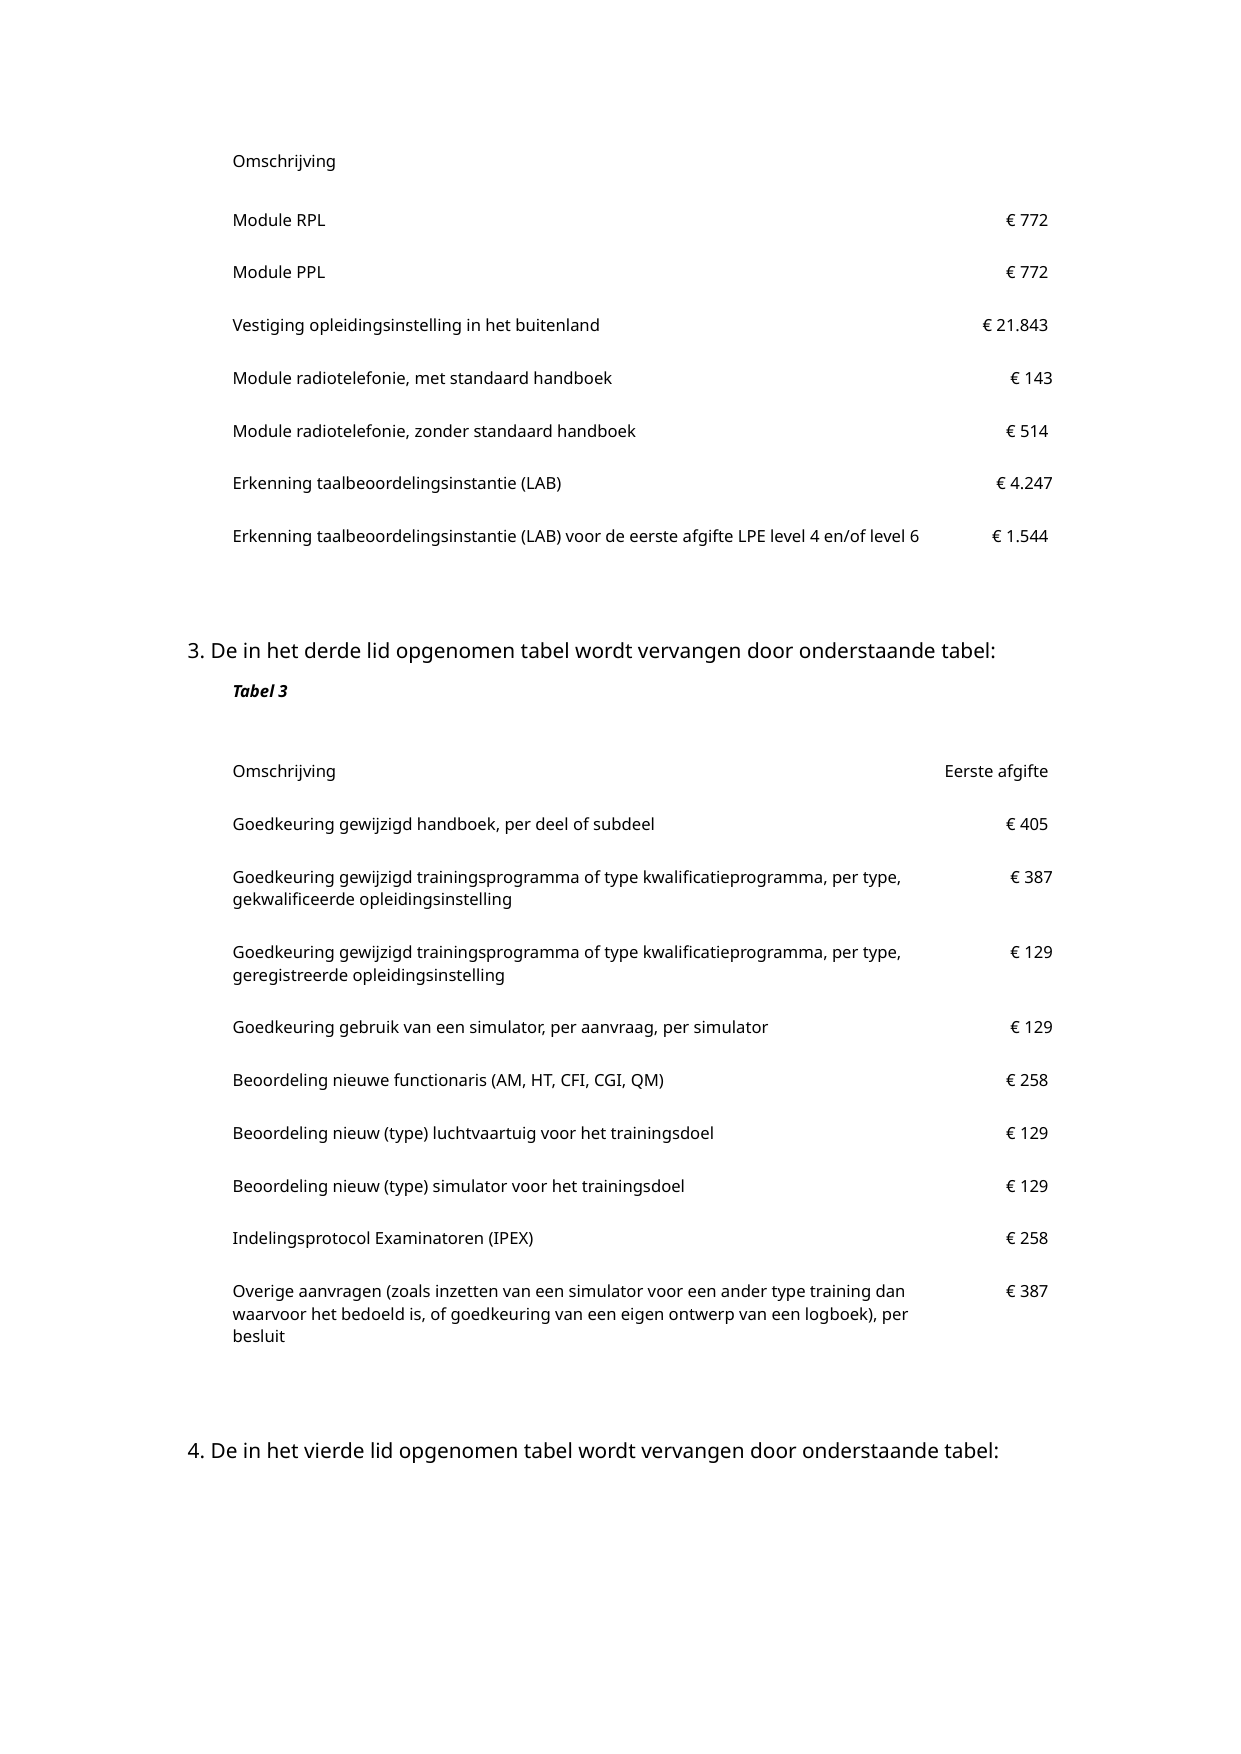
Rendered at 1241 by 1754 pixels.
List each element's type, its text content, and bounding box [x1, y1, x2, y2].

table_cell € 129 [930, 1122, 1053, 1174]
table_cell Overige aanvragen (zoals inzetten van een simulator voor een ander type training dan waarvoor het bedoeld is, of goedkeuring van een eigen ontwerp van een logboek), per besluit [233, 1280, 929, 1378]
table_cell € 129 [930, 941, 1053, 1016]
table_cell € 772 [930, 261, 1053, 314]
table_cell Erkenning taalbeoordelingsinstantie (LAB) [233, 472, 929, 525]
table_cell Indelingsprotocol Examinatoren (IPEX) [233, 1227, 929, 1280]
table_cell Module RPL [233, 209, 929, 261]
table_cell Module radiotelefonie, zonder standaard handboek [233, 419, 929, 472]
text Tabel 3 [232, 679, 1053, 702]
table_cell Module PPL [233, 261, 929, 314]
table_cell € 129 [930, 1174, 1053, 1227]
table_cell € 387 [930, 865, 1053, 941]
table_header Omschrijving [233, 760, 929, 813]
table_header Omschrijving [233, 150, 929, 208]
table_header Eerste afgifte [930, 760, 1053, 813]
table_header [930, 150, 1053, 208]
table_cell Goedkeuring gewijzigd trainingsprogramma of type kwalificatieprogramma, per type, geregistreerde opleidingsinstelling [233, 941, 929, 1016]
table_cell € 258 [930, 1069, 1053, 1122]
table_cell € 21.843 [930, 314, 1053, 367]
table_cell € 387 [930, 1280, 1053, 1378]
table_cell € 772 [930, 209, 1053, 261]
table_cell Beoordeling nieuwe functionaris (AM, HT, CFI, CGI, QM) [233, 1069, 929, 1122]
table_cell € 514 [930, 419, 1053, 472]
table_cell Goedkeuring gewijzigd handboek, per deel of subdeel [233, 813, 929, 865]
table_cell € 1.544 [930, 525, 1053, 577]
table_cell Vestiging opleidingsinstelling in het buitenland [233, 314, 929, 367]
table_cell Goedkeuring gewijzigd trainingsprogramma of type kwalificatieprogramma, per type, gekwalificeerde opleidingsinstelling [233, 865, 929, 941]
text 4. De in het vierde lid opgenomen tabel wordt vervangen door onderstaande tabel: [187, 1436, 1053, 1465]
table_cell € 258 [930, 1227, 1053, 1280]
table_cell € 143 [930, 367, 1053, 419]
table_cell Beoordeling nieuw (type) simulator voor het trainingsdoel [233, 1174, 929, 1227]
table_cell Erkenning taalbeoordelingsinstantie (LAB) voor de eerste afgifte LPE level 4 en/of level 6 [233, 525, 929, 577]
table_cell € 4.247 [930, 472, 1053, 525]
table_cell Goedkeuring gebruik van een simulator, per aanvraag, per simulator [233, 1016, 929, 1069]
table_cell Module radiotelefonie, met standaard handboek [233, 367, 929, 419]
table_cell € 405 [930, 813, 1053, 865]
table_cell € 129 [930, 1016, 1053, 1069]
table_cell Beoordeling nieuw (type) luchtvaartuig voor het trainingsdoel [233, 1122, 929, 1174]
text 3. De in het derde lid opgenomen tabel wordt vervangen door onderstaande tabel: [187, 636, 1053, 664]
